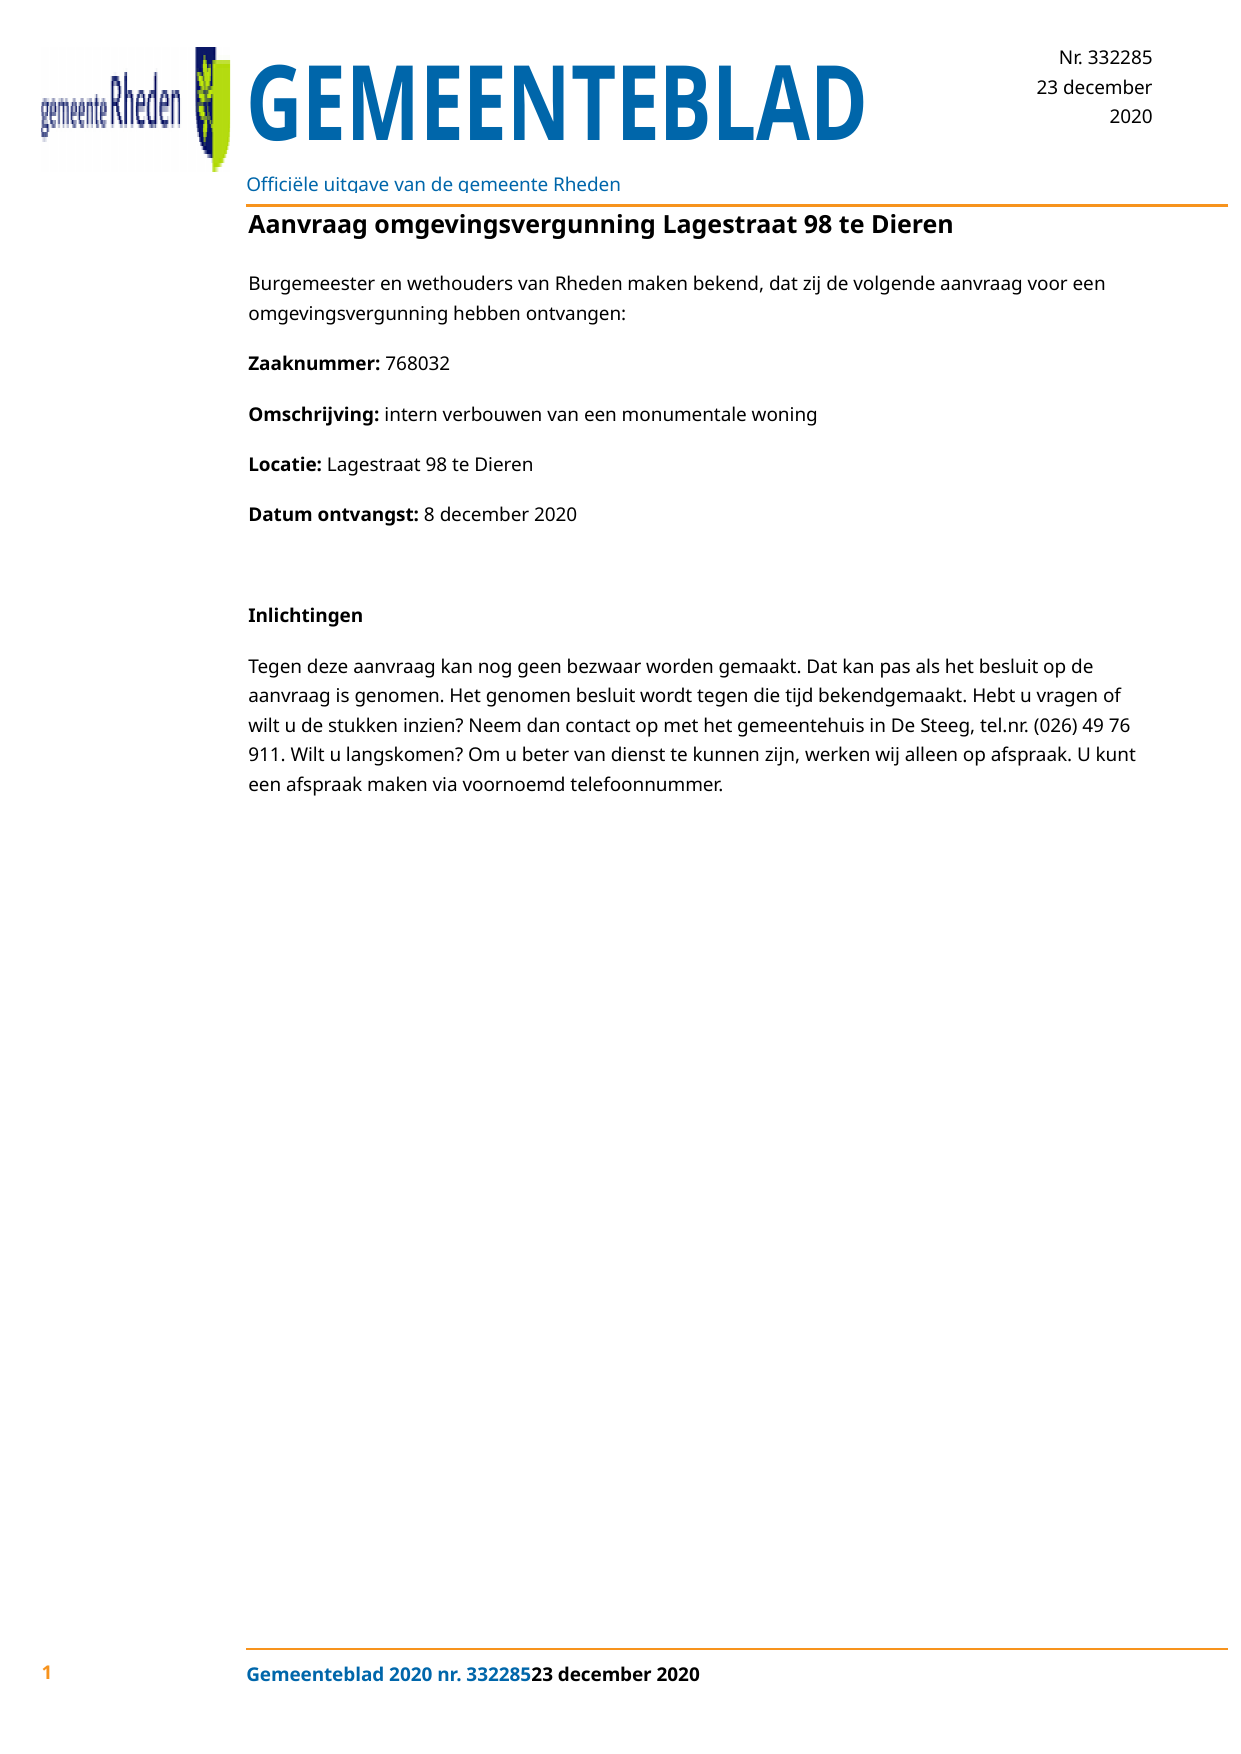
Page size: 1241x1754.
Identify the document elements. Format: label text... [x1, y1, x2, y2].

text Locatie: Lagestraat 98 te Dieren [248, 451, 1152, 477]
text Zaaknummer: 768032 [248, 350, 1152, 376]
text Burgemeester en wethouders van Rheden maken bekend, dat zij de volgende aanvraag voor een omgevingsvergunning hebben ontvangen: [248, 270, 1152, 326]
text Tegen deze aanvraag kan nog geen bezwaar worden gemaakt. Dat kan pas als het besluit op de aanvraag is genomen. Het genomen besluit wordt tegen die tijd bekendgemaakt. Hebt u vragen of wilt u de stukken inzien? Neem dan contact op met het gemeentehuis in De Steeg, tel.nr. (026) 49 76 911. Wilt u langskomen? Om u beter van dienst te kunnen zijn, werken wij alleen op afspraak. U kunt een afspraak maken via voornoemd telefoonnummer. [248, 653, 1152, 797]
text Inlichtingen [248, 602, 1152, 628]
text Aanvraag omgevingsvergunning Lagestraat 98 te Dieren [248, 207, 1152, 241]
text Datum ontvangst: 8 december 2020 [248, 502, 1152, 527]
picture [41, 47, 231, 172]
text Omschrijving: intern verbouwen van een monumentale woning [248, 401, 1152, 426]
